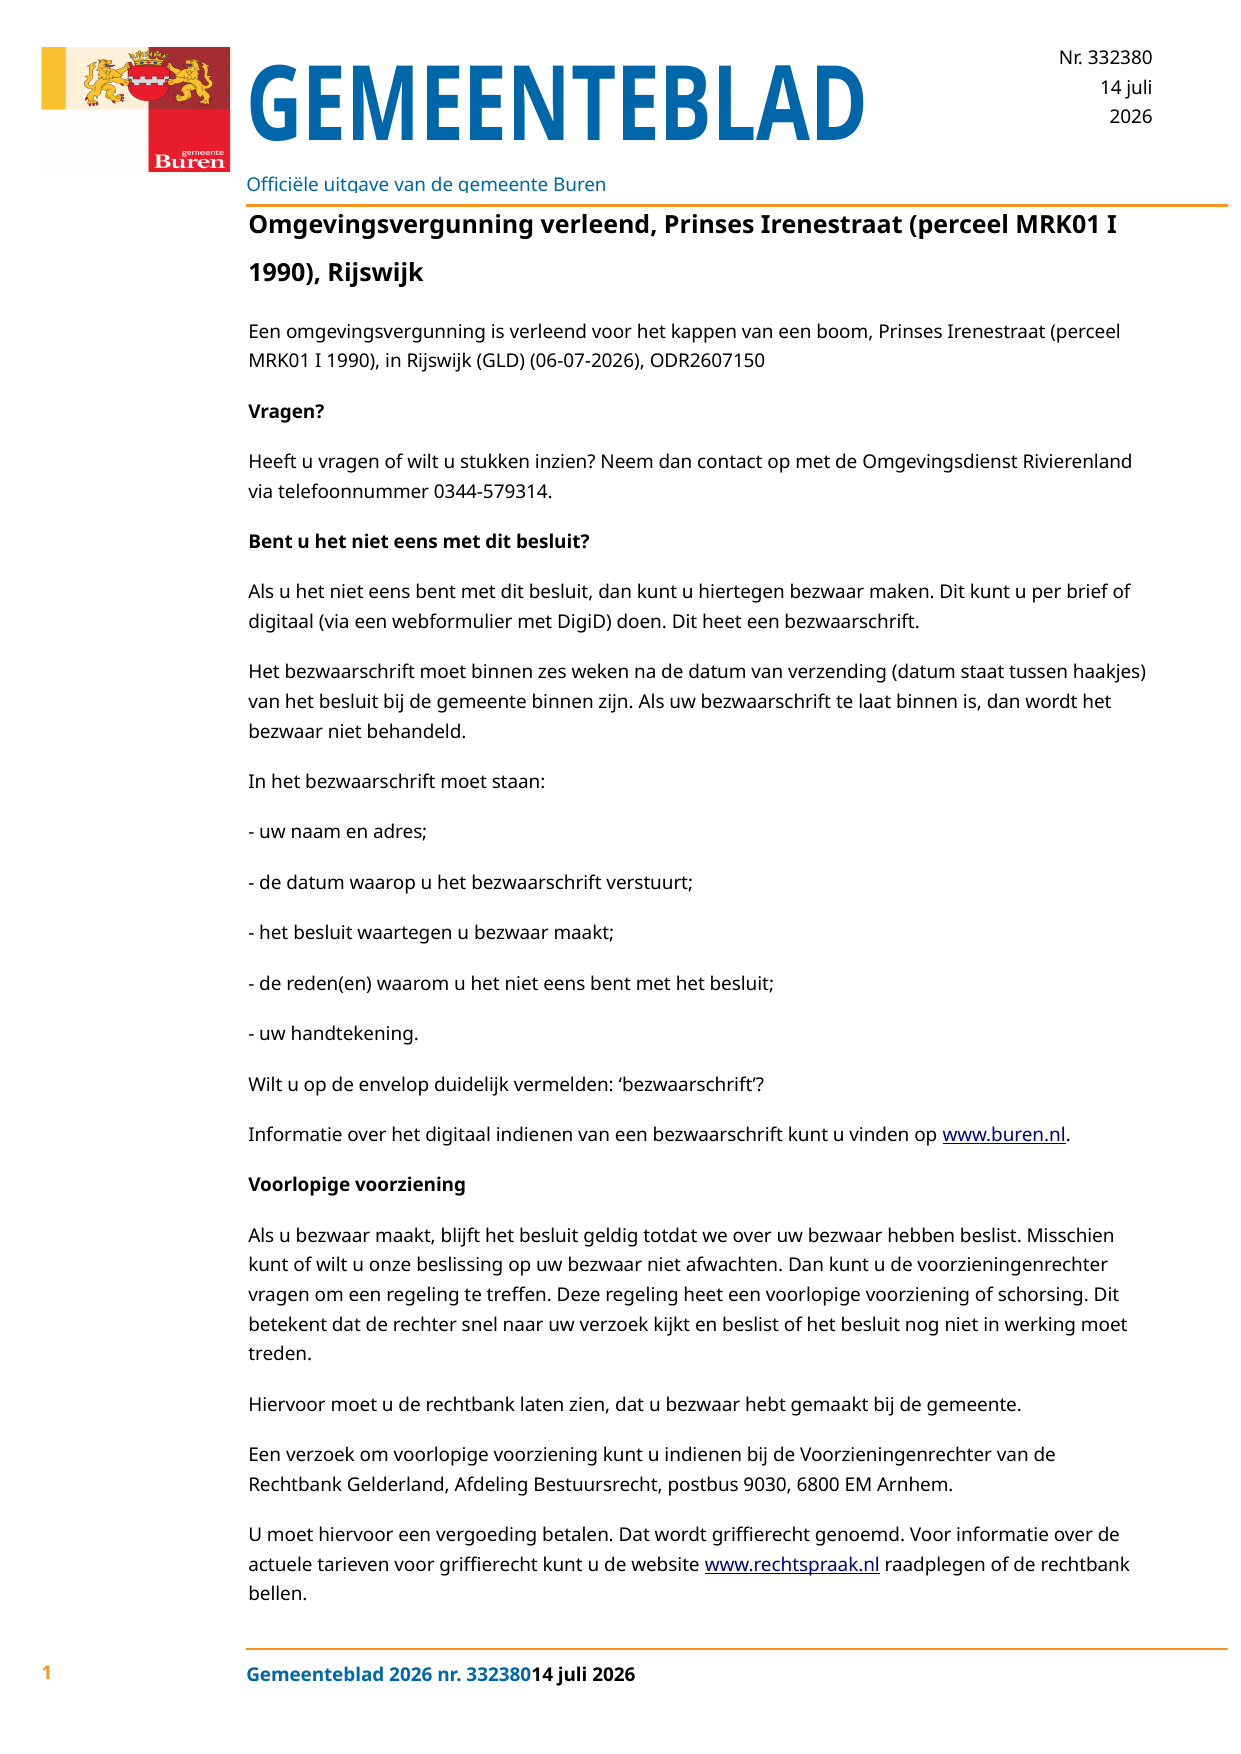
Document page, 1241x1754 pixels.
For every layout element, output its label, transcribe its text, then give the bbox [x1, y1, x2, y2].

text Als u het niet eens bent met dit besluit, dan kunt u hiertegen bezwaar maken. Dit kunt u per brief of digitaal (via een webformulier met DigiD) doen. Dit heet een bezwaarschrift. [248, 579, 1152, 634]
text Hiervoor moet u de rechtbank laten zien, dat u bezwaar hebt gemaakt bij de gemeente. [248, 1391, 1152, 1417]
text Omgevingsvergunning verleend, Prinses Irenestraat (perceel MRK01 I 1990), Rijswijk [248, 207, 1152, 288]
text Informatie over het digitaal indienen van een bezwaarschrift kunt u vinden op www.buren.nl. [248, 1121, 1152, 1147]
text - uw naam en adres; [248, 819, 1152, 844]
text - de datum waarop u het bezwaarschrift verstuurt; [248, 869, 1152, 895]
text Wilt u op de envelop duidelijk vermelden: ‘bezwaarschrift’? [248, 1071, 1152, 1097]
text Heeft u vragen of wilt u stukken inzien? Neem dan contact op met de Omgevingsdienst Rivierenland via telefoonnummer 0344-579314. [248, 448, 1152, 504]
text Als u bezwaar maakt, blijft het besluit geldig totdat we over uw bezwaar hebben beslist. Misschien kunt of wilt u onze beslissing op uw bezwaar niet afwachten. Dan kunt u de voorzieningenrechter vragen om een regeling te treffen. Deze regeling heet een voorlopige voorziening of schorsing. Dit betekent dat de rechter snel naar uw verzoek kijkt en beslist of het besluit nog niet in werking moet treden. [248, 1222, 1152, 1366]
text Een omgevingsvergunning is verleend voor het kappen van een boom, Prinses Irenestraat (perceel MRK01 I 1990), in Rijswijk (GLD) (06-07-2026), ODR2607150 [248, 318, 1152, 373]
text In het bezwaarschrift moet staan: [248, 768, 1152, 794]
text - het besluit waartegen u bezwaar maakt; [248, 919, 1152, 945]
text Voorlopige voorziening [248, 1172, 1152, 1197]
picture [41, 47, 231, 172]
text - de reden(en) waarom u het niet eens bent met het besluit; [248, 970, 1152, 996]
text Een verzoek om voorlopige voorziening kunt u indienen bij de Voorzieningenrechter van de Rechtbank Gelderland, Afdeling Bestuursrecht, postbus 9030, 6800 EM Arnhem. [248, 1441, 1152, 1497]
text Bent u het niet eens met dit besluit? [248, 528, 1152, 554]
text - uw handtekening. [248, 1020, 1152, 1046]
text U moet hiervoor een vergoeding betalen. Dat wordt griffierecht genoemd. Voor informatie over de actuele tarieven voor griffierecht kunt u de website www.rechtspraak.nl raadplegen of de rechtbank bellen. [248, 1521, 1152, 1606]
text Vragen? [248, 398, 1152, 424]
text Het bezwaarschrift moet binnen zes weken na de datum van verzending (datum staat tussen haakjes) van het besluit bij de gemeente binnen zijn. Als uw bezwaarschrift te laat binnen is, dan wordt het bezwaar niet behandeld. [248, 659, 1152, 744]
